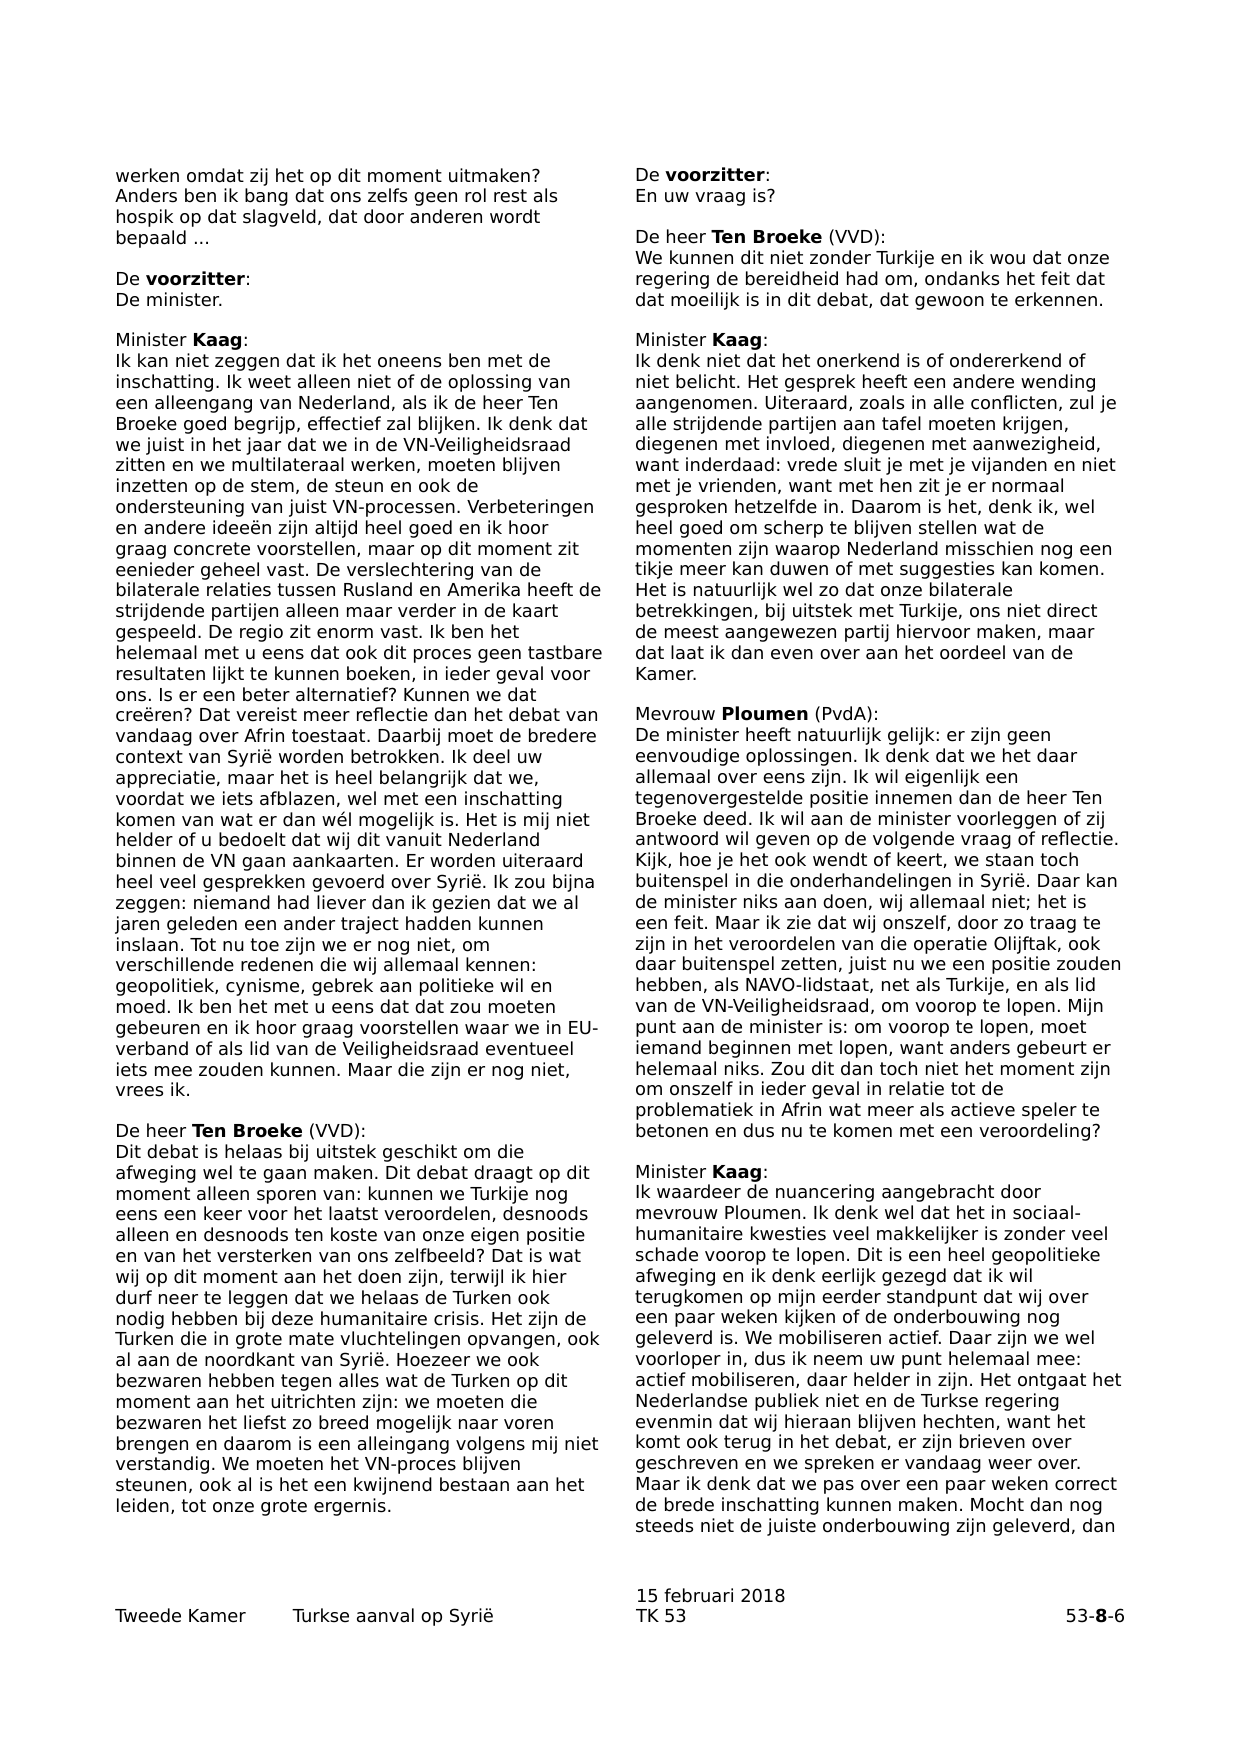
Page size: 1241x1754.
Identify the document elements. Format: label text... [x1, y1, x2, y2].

text De heer Ten Broeke (VVD): [115, 1121, 605, 1142]
text De voorzitter: [115, 269, 605, 289]
text De minister heeft natuurlijk gelijk: er zijn geen eenvoudige oplossingen. Ik denk dat we het daar allemaal over eens zijn. Ik wil eigenlijk een tegenovergestelde positie innemen dan de heer Ten Broeke deed. Ik wil aan de minister voorleggen of zij antwoord wil geven op de volgende vraag of reflectie. Kijk, hoe je het ook wendt of keert, we staan toch buitenspel in die onderhandelingen in Syrië. Daar kan de minister niks aan doen, wij allemaal niet; het is een feit. Maar ik zie dat wij onszelf, door zo traag te zijn in het veroordelen van die operatie Olijftak, ook daar buitenspel zetten, juist nu we een positie zouden hebben, als NAVO-lidstaat, net als Turkije, en als lid van de VN-Veiligheidsraad, om voorop te lopen. Mijn punt aan de minister is: om voorop te lopen, moet iemand beginnen met lopen, want anders gebeurt er helemaal niks. Zou dit dan toch niet het moment zijn om onszelf in ieder geval in relatie tot de problematiek in Afrin wat meer als actieve speler te betonen en dus nu te komen met een veroordeling? [635, 725, 1125, 1142]
text En uw vraag is? [635, 186, 1125, 207]
text Mevrouw Ploumen (PvdA): [635, 704, 1125, 725]
text De heer Ten Broeke (VVD): [635, 227, 1125, 248]
text Ik kan niet zeggen dat ik het oneens ben met de inschatting. Ik weet alleen niet of de oplossing van een alleengang van Nederland, als ik de heer Ten Broeke goed begrijp, effectief zal blijken. Ik denk dat we juist in het jaar dat we in de VN-Veiligheidsraad zitten en we multilateraal werken, moeten blijven inzetten op de stem, de steun en ook de ondersteuning van juist VN-processen. Verbeteringen en andere ideeën zijn altijd heel goed en ik hoor graag concrete voorstellen, maar op dit moment zit eenieder geheel vast. De verslechtering van de bilaterale relaties tussen Rusland en Amerika heeft de strijdende partijen alleen maar verder in de kaart gespeeld. De regio zit enorm vast. Ik ben het helemaal met u eens dat ook dit proces geen tastbare resultaten lijkt te kunnen boeken, in ieder geval voor ons. Is er een beter alternatief? Kunnen we dat creëren? Dat vereist meer reflectie dan het debat van vandaag over Afrin toestaat. Daarbij moet de bredere context van Syrië worden betrokken. Ik deel uw appreciatie, maar het is heel belangrijk dat we, voordat we iets afblazen, wel met een inschatting komen van wat er dan wél mogelijk is. Het is mij niet helder of u bedoelt dat wij dit vanuit Nederland binnen de VN gaan aankaarten. Er worden uiteraard heel veel gesprekken gevoerd over Syrië. Ik zou bijna zeggen: niemand had liever dan ik gezien dat we al jaren geleden een ander traject hadden kunnen inslaan. Tot nu toe zijn we er nog niet, om verschillende redenen die wij allemaal kennen: geopolitiek, cynisme, gebrek aan politieke wil en moed. Ik ben het met u eens dat dat zou moeten gebeuren en ik hoor graag voorstellen waar we in EU-verband of als lid van de Veiligheidsraad eventueel iets mee zouden kunnen. Maar die zijn er nog niet, vrees ik. [115, 351, 605, 1101]
text De voorzitter: [635, 165, 1125, 186]
text Minister Kaag: [635, 330, 1125, 351]
text We kunnen dit niet zonder Turkije en ik wou dat onze regering de bereidheid had om, ondanks het feit dat dat moeilijk is in dit debat, dat gewoon te erkennen. [635, 248, 1125, 310]
text Minister Kaag: [115, 330, 605, 351]
text werken omdat zij het op dit moment uitmaken? Anders ben ik bang dat ons zelfs geen rol rest als hospik op dat slagveld, dat door anderen wordt bepaald ... [115, 165, 605, 249]
text Dit debat is helaas bij uitstek geschikt om die afweging wel te gaan maken. Dit debat draagt op dit moment alleen sporen van: kunnen we Turkije nog eens een keer voor het laatst veroordelen, desnoods alleen en desnoods ten koste van onze eigen positie en van het versterken van ons zelfbeeld? Dat is wat wij op dit moment aan het doen zijn, terwijl ik hier durf neer te leggen dat we helaas de Turken ook nodig hebben bij deze humanitaire crisis. Het zijn de Turken die in grote mate vluchtelingen opvangen, ook al aan de noordkant van Syrië. Hoezeer we ook bezwaren hebben tegen alles wat de Turken op dit moment aan het uitrichten zijn: we moeten die bezwaren het liefst zo breed mogelijk naar voren brengen en daarom is een alleingang volgens mij niet verstandig. We moeten het VN-proces blijven steunen, ook al is het een kwijnend bestaan aan het leiden, tot onze grote ergernis. [115, 1142, 605, 1517]
text De minister. [115, 289, 605, 310]
text Ik waardeer de nuancering aangebracht door mevrouw Ploumen. Ik denk wel dat het in sociaal-humanitaire kwesties veel makkelijker is zonder veel schade voorop te lopen. Dit is een heel geopolitieke afweging en ik denk eerlijk gezegd dat ik wil terugkomen op mijn eerder standpunt dat wij over een paar weken kijken of de onderbouwing nog geleverd is. We mobiliseren actief. Daar zijn we wel voorloper in, dus ik neem uw punt helemaal mee: actief mobiliseren, daar helder in zijn. Het ontgaat het Nederlandse publiek niet en de Turkse regering evenmin dat wij hieraan blijven hechten, want het komt ook terug in het debat, er zijn brieven over geschreven en we spreken er vandaag weer over. Maar ik denk dat we pas over een paar weken correct de brede inschatting kunnen maken. Mocht dan nog steeds niet de juiste onderbouwing zijn geleverd, dan [635, 1182, 1125, 1536]
text Minister Kaag: [635, 1162, 1125, 1182]
text Ik denk niet dat het onerkend is of ondererkend of niet belicht. Het gesprek heeft een andere wending aangenomen. Uiteraard, zoals in alle conflicten, zul je alle strijdende partijen aan tafel moeten krijgen, diegenen met invloed, diegenen met aanwezigheid, want inderdaad: vrede sluit je met je vijanden en niet met je vrienden, want met hen zit je er normaal gesproken hetzelfde in. Daarom is het, denk ik, wel heel goed om scherp te blijven stellen wat de momenten zijn waarop Nederland misschien nog een tikje meer kan duwen of met suggesties kan komen. Het is natuurlijk wel zo dat onze bilaterale betrekkingen, bij uitstek met Turkije, ons niet direct de meest aangewezen partij hiervoor maken, maar dat laat ik dan even over aan het oordeel van de Kamer. [635, 351, 1125, 684]
